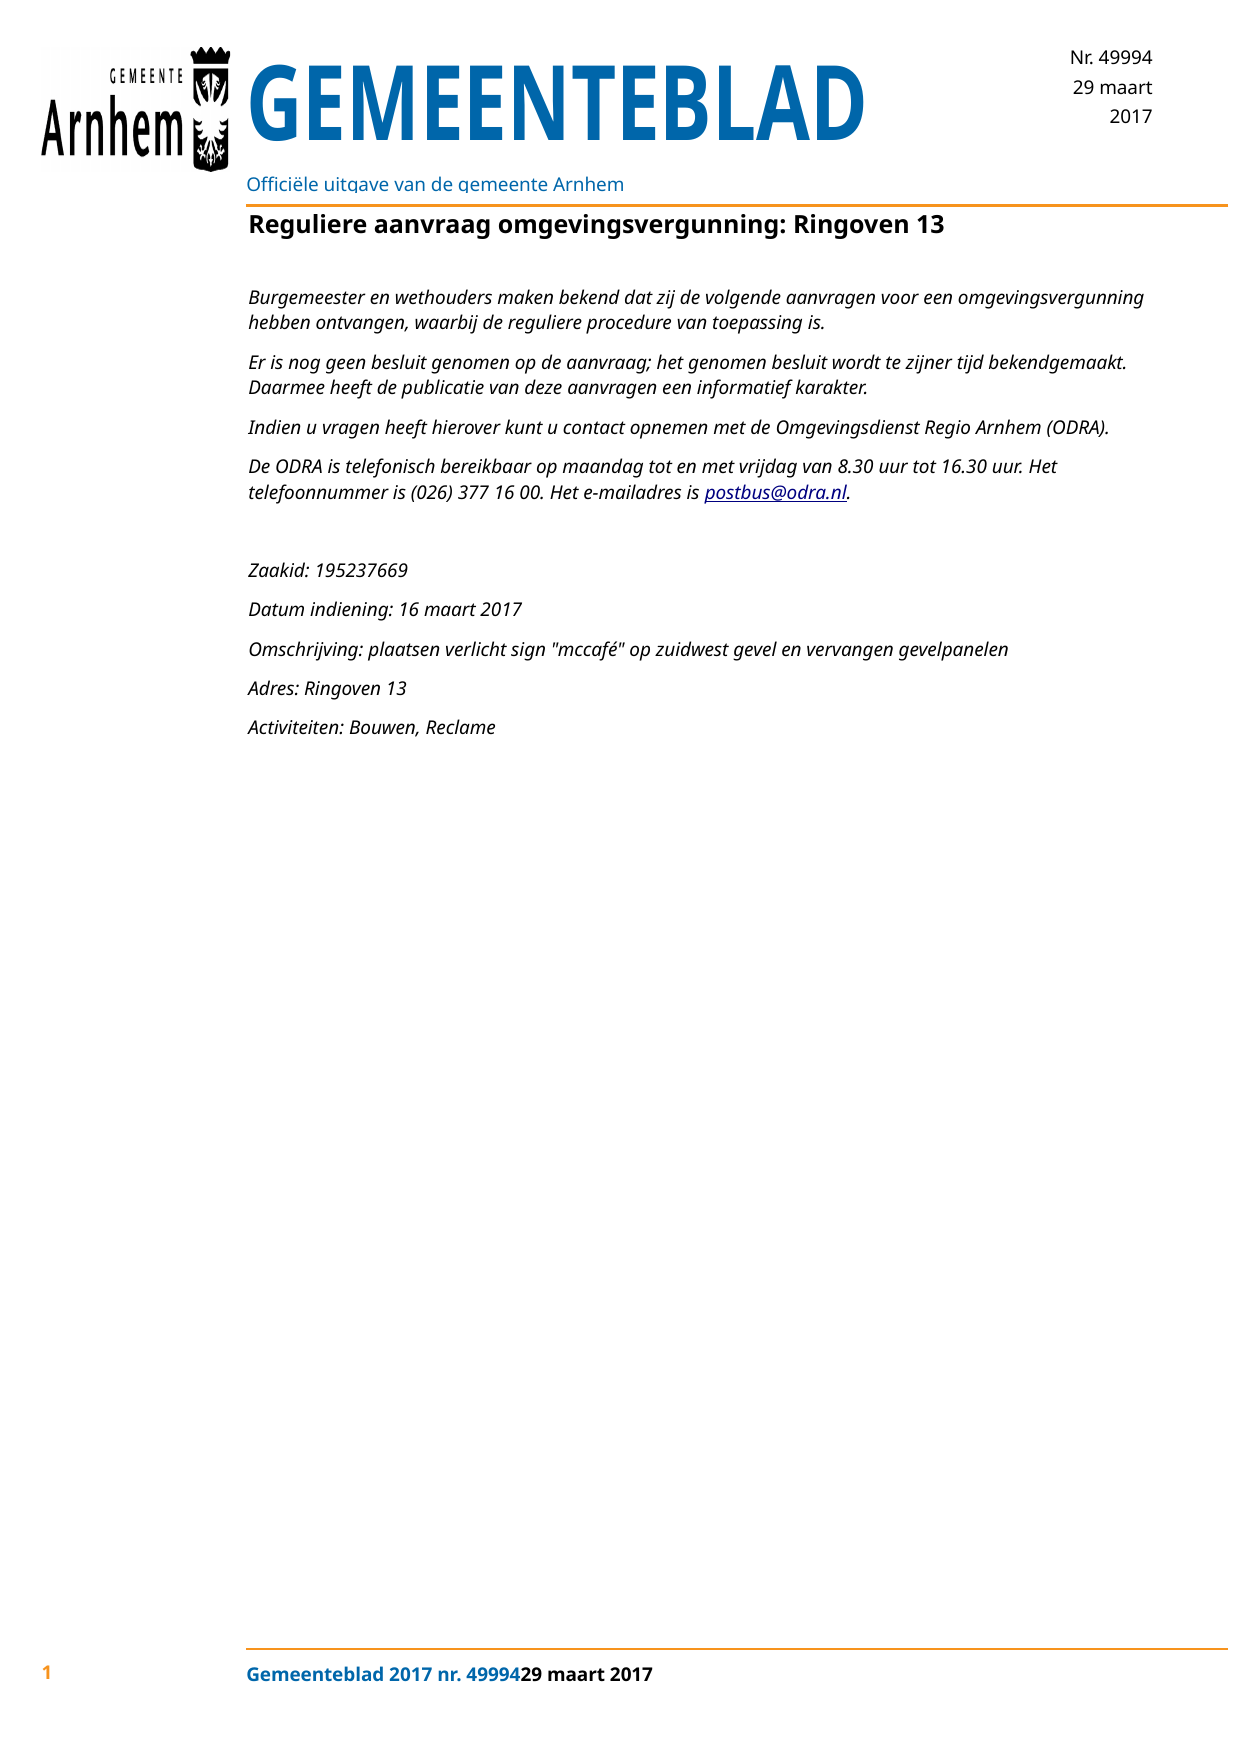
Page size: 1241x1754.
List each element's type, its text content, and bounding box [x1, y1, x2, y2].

text Er is nog geen besluit genomen op de aanvraag; het genomen besluit wordt te zijner tijd bekendgemaakt. Daarmee heeft de publicatie van deze aanvragen een informatief karakter. [248, 349, 1152, 400]
text Activiteiten: Bouwen, Reclame [248, 714, 1152, 740]
text Reguliere aanvraag omgevingsvergunning: Ringoven 13 [248, 207, 1152, 241]
picture [41, 47, 231, 172]
text De ODRA is telefonisch bereikbaar op maandag tot en met vrijdag van 8.30 uur tot 16.30 uur. Het telefoonnummer is (026) 377 16 00. Het e-mailadres is postbus@odra.nl. [248, 453, 1152, 504]
text Zaakid: 195237669 [248, 557, 1152, 583]
text Indien u vragen heeft hierover kunt u contact opnemen met de Omgevingsdienst Regio Arnhem (ODRA). [248, 414, 1152, 439]
text Adres: Ringoven 13 [248, 675, 1152, 701]
text Omschrijving: plaatsen verlicht sign "mccafé" op zuidwest gevel en vervangen gevelpanelen [248, 636, 1152, 662]
text Datum indiening: 16 maart 2017 [248, 597, 1152, 622]
text Burgemeester en wethouders maken bekend dat zij de volgende aanvragen voor een omgevingsvergunning hebben ontvangen, waarbij de reguliere procedure van toepassing is. [248, 284, 1152, 335]
